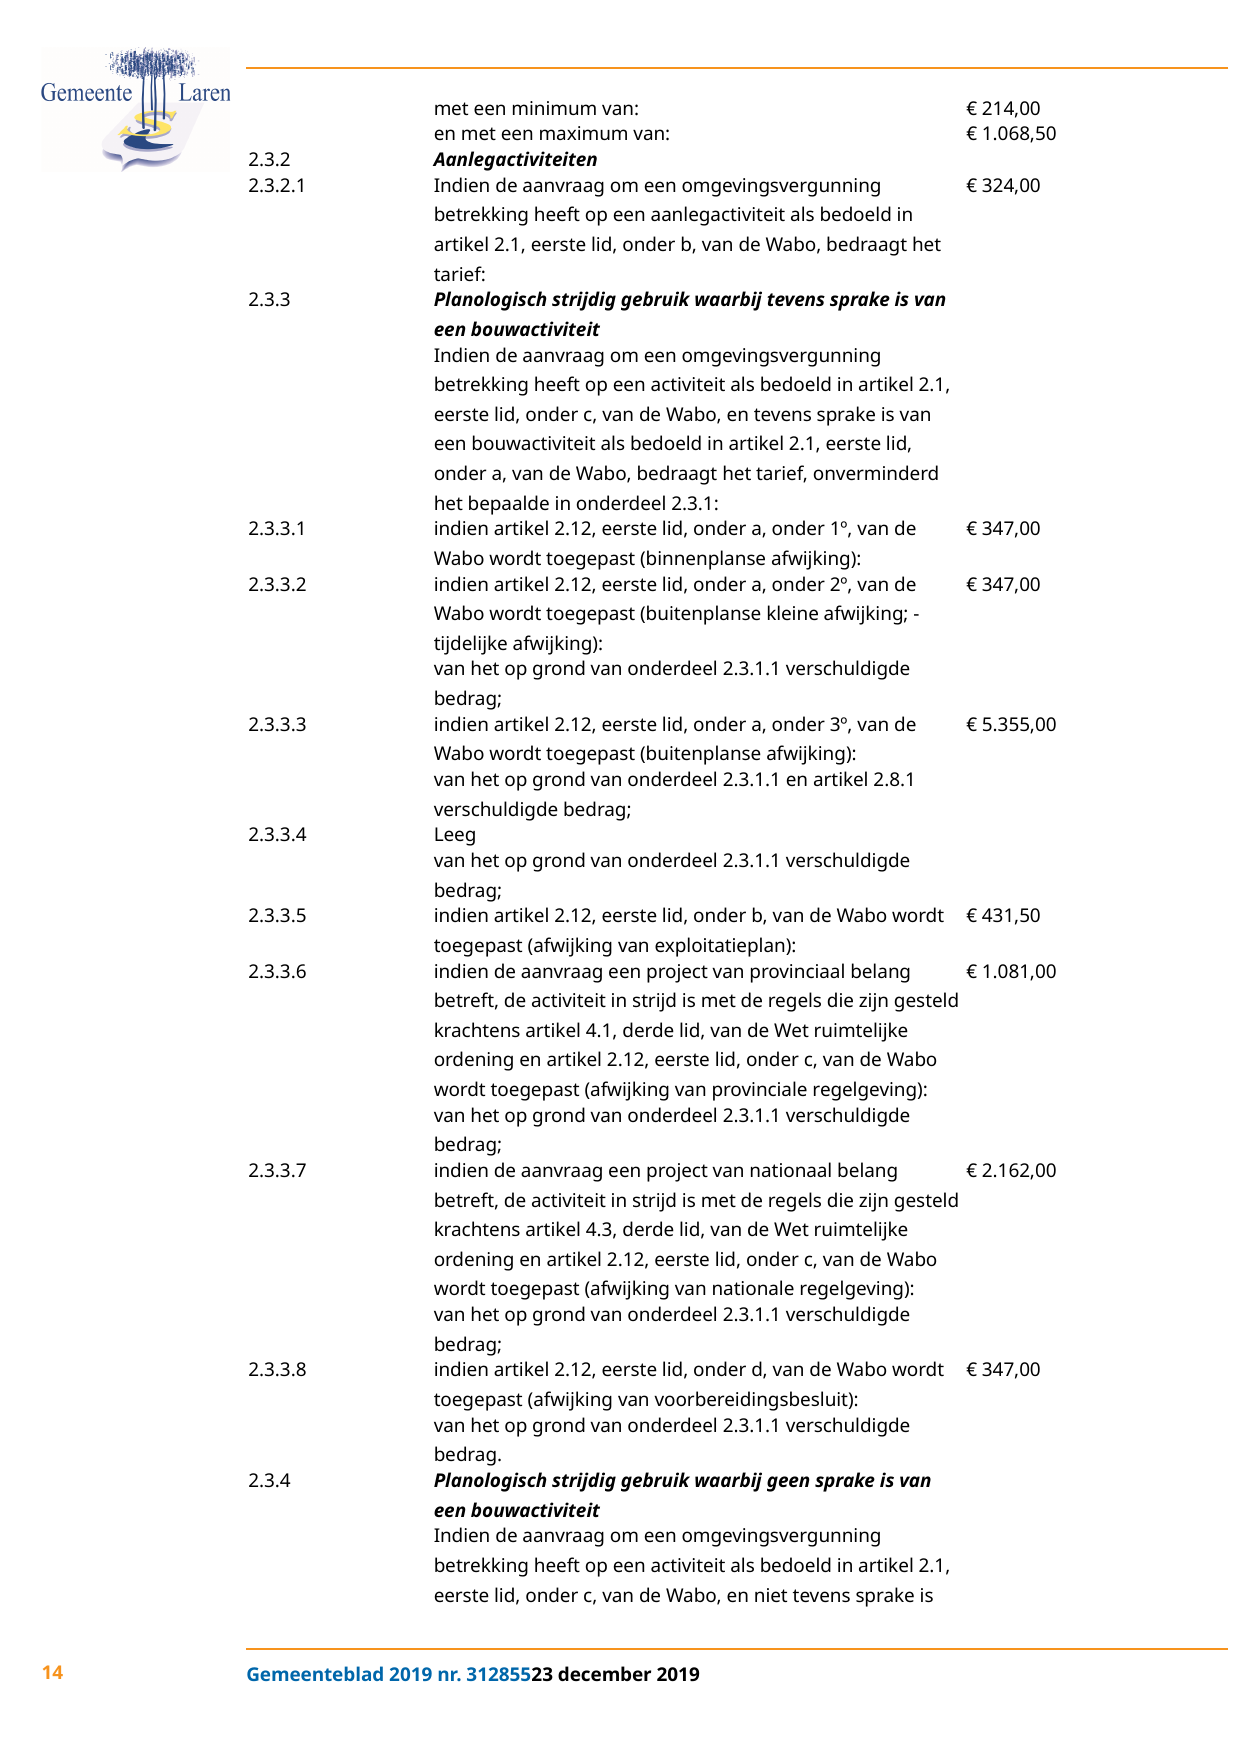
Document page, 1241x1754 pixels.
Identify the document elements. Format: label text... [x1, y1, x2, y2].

table_cell 2.3.3.5 [248, 903, 433, 958]
table_cell [966, 822, 1152, 847]
table_cell 2.3.3.2 [248, 571, 433, 656]
table_cell € 2.162,00 [966, 1157, 1152, 1301]
table_cell € 347,00 [966, 515, 1152, 571]
table_cell 2.3.3.1 [248, 515, 433, 571]
table_cell [966, 286, 1152, 342]
table_cell [248, 1102, 433, 1157]
table_cell 2.3.3.3 [248, 711, 433, 766]
table_cell [248, 847, 433, 903]
table_cell Indien de aanvraag om een omgevingsvergunning betrekking heeft op een aanlegactiviteit als bedoeld in artikel 2.1, eerste lid, onder b, van de Wabo, bedraagt het tarief: [434, 172, 966, 286]
table_cell € 5.355,00 [966, 711, 1152, 766]
table_cell 2.3.2 [248, 146, 433, 172]
table_cell van het op grond van onderdeel 2.3.1.1 en artikel 2.8.1 verschuldigde bedrag; [434, 766, 966, 822]
table_cell € 347,00 [966, 571, 1152, 656]
table_cell € 431,50 [966, 903, 1152, 958]
table_cell [966, 146, 1152, 172]
table_cell € 214,00 [966, 95, 1152, 121]
table_cell [248, 95, 433, 121]
table_cell [966, 1467, 1152, 1523]
table_cell [966, 342, 1152, 515]
table_cell [248, 121, 433, 146]
table_cell van het op grond van onderdeel 2.3.1.1 verschuldigde bedrag; [434, 656, 966, 711]
table_cell en met een maximum van: [434, 121, 966, 146]
table_cell van het op grond van onderdeel 2.3.1.1 verschuldigde bedrag; [434, 1301, 966, 1357]
table_cell indien de aanvraag een project van provinciaal belang betreft, de activiteit in strijd is met de regels die zijn gesteld krachtens artikel 4.1, derde lid, van de Wet ruimtelijke ordening en artikel 2.12, eerste lid, onder c, van de Wabo wordt toegepast (afwijking van provinciale regelgeving): [434, 958, 966, 1102]
table_cell [248, 1412, 433, 1467]
table_cell van het op grond van onderdeel 2.3.1.1 verschuldigde bedrag; [434, 847, 966, 903]
table_cell 2.3.4 [248, 1467, 433, 1523]
table_cell [966, 1102, 1152, 1157]
table_cell 2.3.3.4 [248, 822, 433, 847]
table_cell [966, 1412, 1152, 1467]
table_cell € 347,00 [966, 1357, 1152, 1412]
table_cell [248, 656, 433, 711]
table_cell [248, 1523, 433, 1607]
table_cell 2.3.2.1 [248, 172, 433, 286]
table_cell 2.3.3 [248, 286, 433, 342]
table_cell Planologisch strijdig gebruik waarbij tevens sprake is van een bouwactiviteit [434, 286, 966, 342]
table_cell [966, 1523, 1152, 1607]
table_cell [248, 342, 433, 515]
table_cell [248, 766, 433, 822]
table_cell Leeg [434, 822, 966, 847]
picture [41, 47, 231, 172]
table_cell € 324,00 [966, 172, 1152, 286]
table_cell 2.3.3.8 [248, 1357, 433, 1412]
table_cell [966, 847, 1152, 903]
table_cell Indien de aanvraag om een omgevingsvergunning betrekking heeft op een activiteit als bedoeld in artikel 2.1, eerste lid, onder c, van de Wabo, en tevens sprake is van een bouwactiviteit als bedoeld in artikel 2.1, eerste lid, onder a, van de Wabo, bedraagt het tarief, onverminderd het bepaalde in onderdeel 2.3.1: [434, 342, 966, 515]
table_cell Aanlegactiviteiten [434, 146, 966, 172]
table_cell Planologisch strijdig gebruik waarbij geen sprake is van een bouwactiviteit [434, 1467, 966, 1523]
table_cell € 1.081,00 [966, 958, 1152, 1102]
table_cell indien de aanvraag een project van nationaal belang betreft, de activiteit in strijd is met de regels die zijn gesteld krachtens artikel 4.3, derde lid, van de Wet ruimtelijke ordening en artikel 2.12, eerste lid, onder c, van de Wabo wordt toegepast (afwijking van nationale regelgeving): [434, 1157, 966, 1301]
table_cell indien artikel 2.12, eerste lid, onder a, onder 1º, van de Wabo wordt toegepast (binnenplanse afwijking): [434, 515, 966, 571]
table_cell [966, 1301, 1152, 1357]
table_cell € 1.068,50 [966, 121, 1152, 146]
table_cell indien artikel 2.12, eerste lid, onder d, van de Wabo wordt toegepast (afwijking van voorbereidingsbesluit): [434, 1357, 966, 1412]
table_cell van het op grond van onderdeel 2.3.1.1 verschuldigde bedrag. [434, 1412, 966, 1467]
table_cell Indien de aanvraag om een omgevingsvergunning betrekking heeft op een activiteit als bedoeld in artikel 2.1, eerste lid, onder c, van de Wabo, en niet tevens sprake is [434, 1523, 966, 1607]
table_cell van het op grond van onderdeel 2.3.1.1 verschuldigde bedrag; [434, 1102, 966, 1157]
table_cell [966, 656, 1152, 711]
table_cell [248, 1301, 433, 1357]
table_cell indien artikel 2.12, eerste lid, onder a, onder 2º, van de Wabo wordt toegepast (buitenplanse kleine afwijking; - tijdelijke afwijking): [434, 571, 966, 656]
table_cell indien artikel 2.12, eerste lid, onder a, onder 3º, van de Wabo wordt toegepast (buitenplanse afwijking): [434, 711, 966, 766]
table_cell 2.3.3.7 [248, 1157, 433, 1301]
table_cell 2.3.3.6 [248, 958, 433, 1102]
table_cell indien artikel 2.12, eerste lid, onder b, van de Wabo wordt toegepast (afwijking van exploitatieplan): [434, 903, 966, 958]
table_cell met een minimum van: [434, 95, 966, 121]
table_cell [966, 766, 1152, 822]
